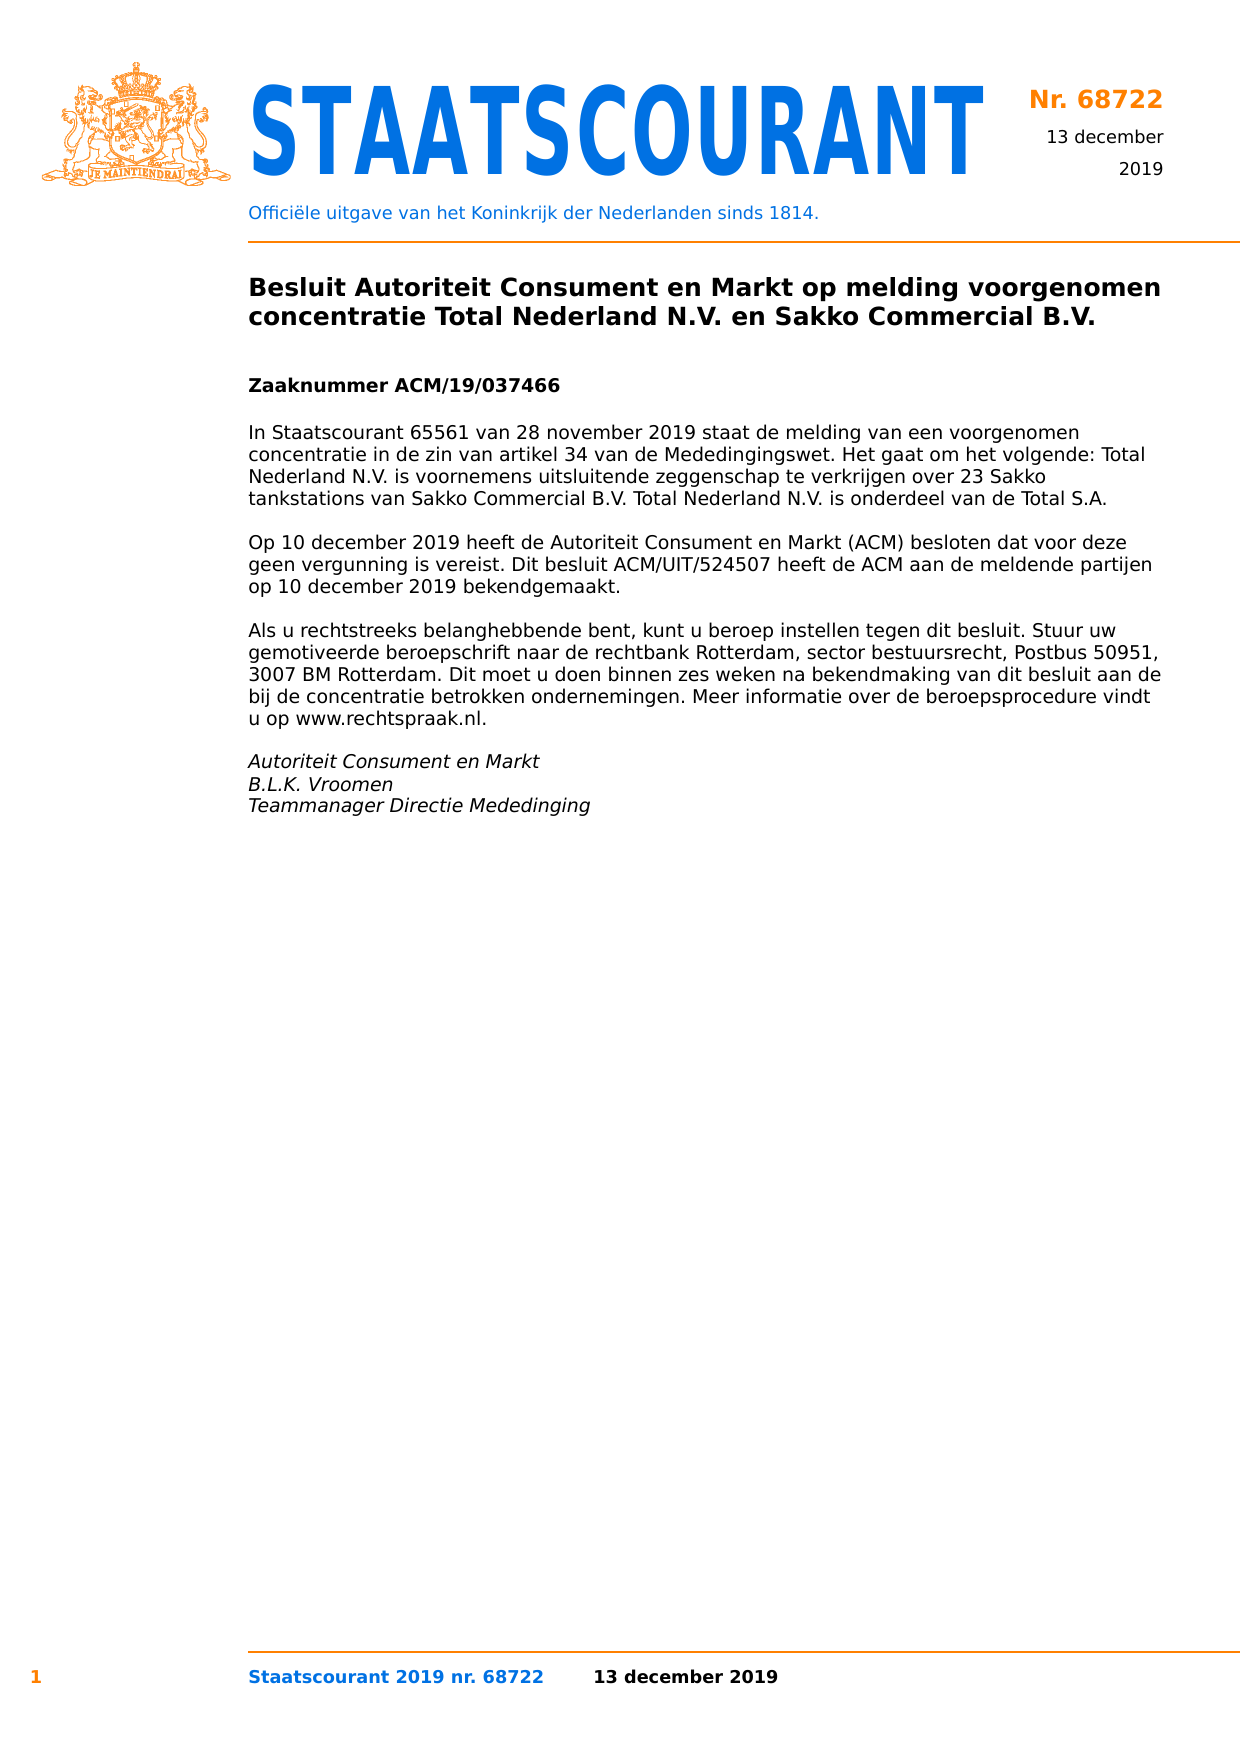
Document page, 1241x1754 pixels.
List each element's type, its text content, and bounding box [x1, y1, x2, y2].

table_cell Officiële uitgave van het Koninkrijk der Nederlanden sinds 1814. [248, 203, 1240, 241]
text In Staatscourant 65561 van 28 november 2019 staat de melding van een voorgenomen concentratie in de zin van artikel 34 van de Mededingingswet. Het gaat om het volgende: Total Nederland N.V. is voornemens uitsluitende zeggenschap te verkrijgen over 23 Sakko tankstations van Sakko Commercial B.V. Total Nederland N.V. is onderdeel van de Total S.A. [248, 422, 1163, 510]
picture [41, 62, 231, 186]
subtitle Besluit Autoriteit Consument en Markt op melding voorgenomen concentratie Total Nederland N.V. en Sakko Commercial B.V. [248, 273, 1163, 331]
table_header [25, 62, 248, 241]
text Op 10 december 2019 heeft de Autoriteit Consument en Markt (ACM) besloten dat voor deze geen vergunning is vereist. Dit besluit ACM/UIT/524507 heeft de ACM aan de meldende partijen op 10 december 2019 bekendgemaakt. [248, 532, 1163, 598]
table_cell 13 december [998, 121, 1240, 153]
subtitle Zaaknummer ACM/19/037466 [248, 375, 1163, 397]
table_header STAATSCOURANT [248, 62, 998, 203]
table_header Nr. 68722 [998, 62, 1240, 121]
text Als u rechtstreeks belanghebbende bent, kunt u beroep instellen tegen dit besluit. Stuur uw gemotiveerde beroepschrift naar de rechtbank Rotterdam, sector bestuursrecht, Postbus 50951, 3007 BM Rotterdam. Dit moet u doen binnen zes weken na bekendmaking van dit besluit aan de bij de concentratie betrokken ondernemingen. Meer informatie over de beroepsprocedure vindt u op www.rechtspraak.nl. [248, 620, 1163, 729]
table_cell 2019 [998, 153, 1240, 203]
text Autoriteit Consument en Markt B.L.K. Vroomen Teammanager Directie Mededinging [248, 751, 1163, 817]
